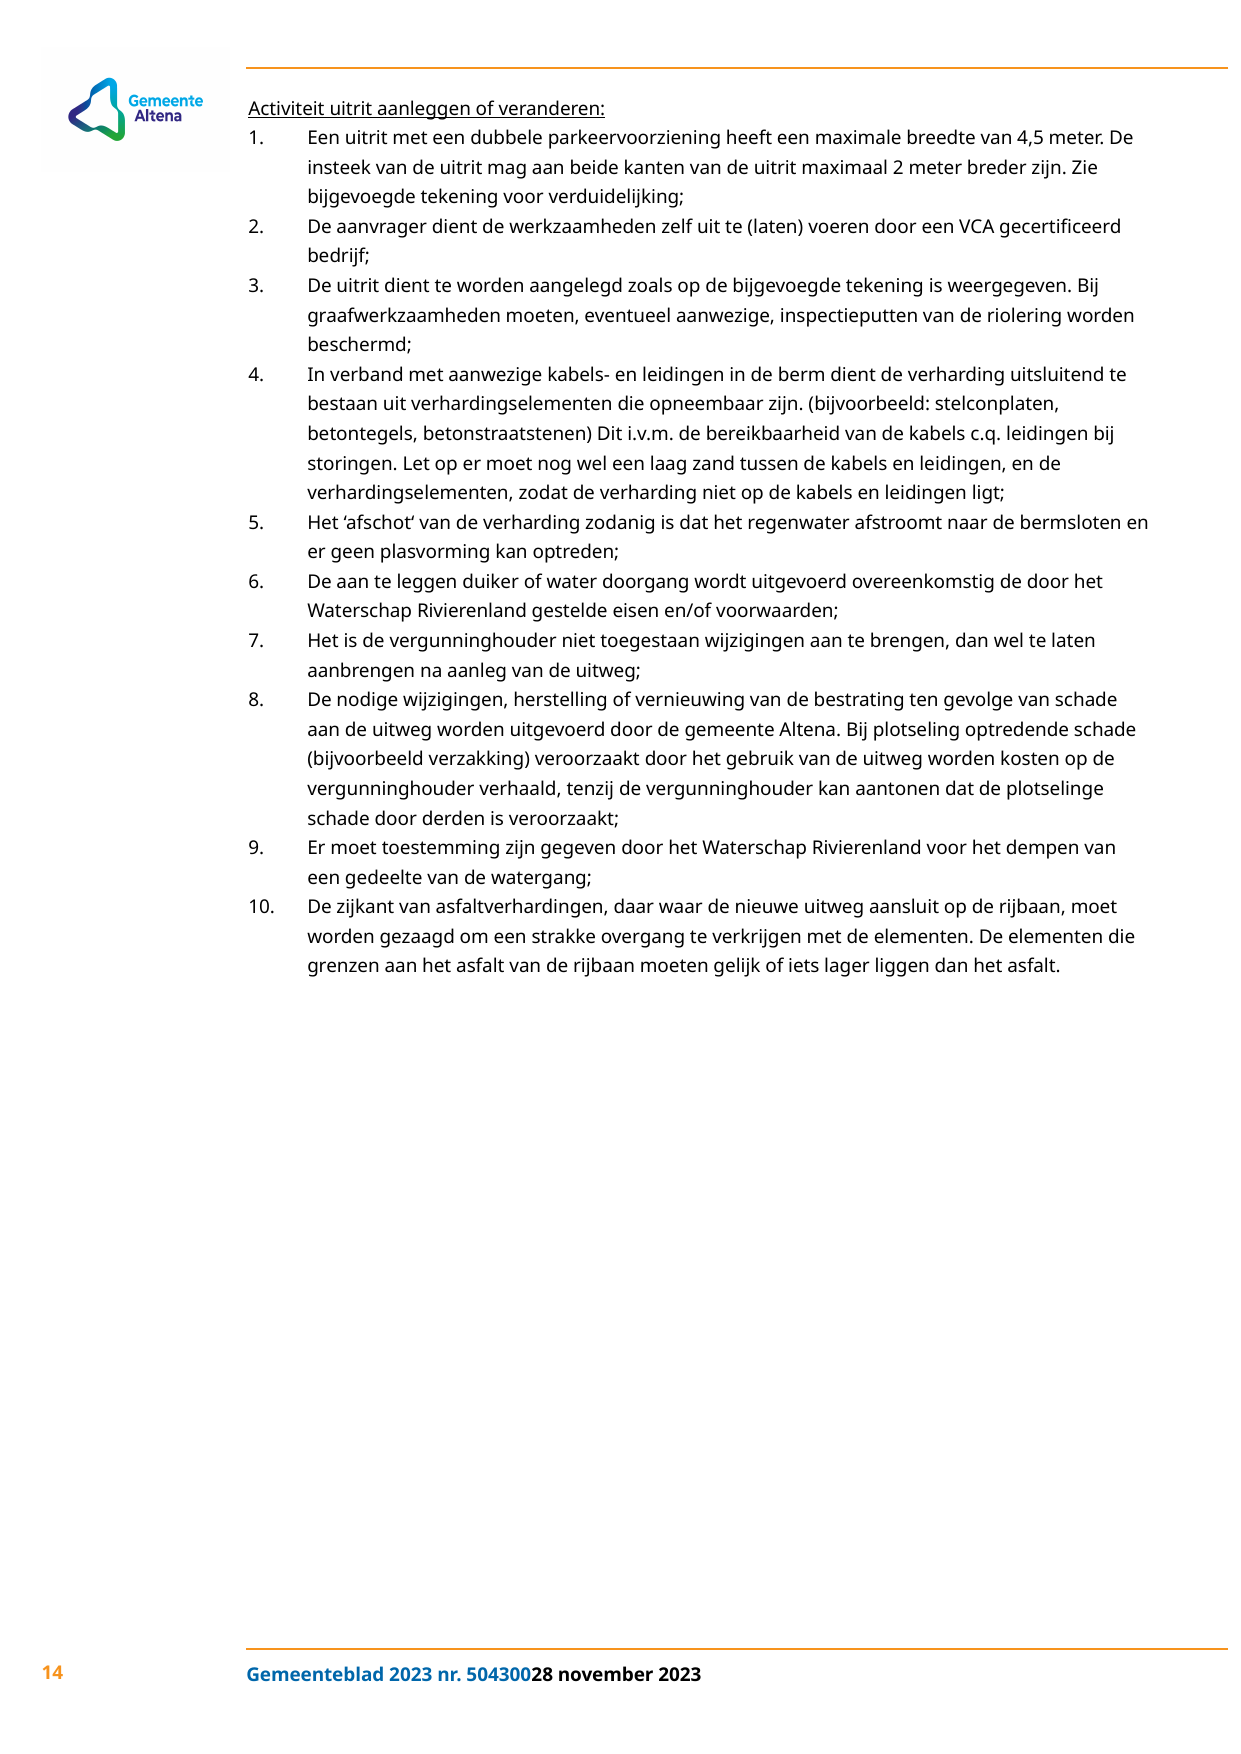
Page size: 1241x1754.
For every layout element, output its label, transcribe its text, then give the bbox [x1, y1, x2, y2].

list De nodige wijzigingen, herstelling of vernieuwing van de bestrating ten gevolge van schade aan de uitweg worden uitgevoerd door de gemeente Altena. Bij plotseling optredende schade (bijvoorbeeld verzakking) veroorzaakt door het gebruik van de uitweg worden kosten op de vergunninghouder verhaald, tenzij de vergunninghouder kan aantonen dat de plotselinge schade door derden is veroorzaakt; [248, 686, 1152, 831]
list De zijkant van asfaltverhardingen, daar waar de nieuwe uitweg aansluit op de rijbaan, moet worden gezaagd om een strakke overgang te verkrijgen met de elementen. De elementen die grenzen aan het asfalt van de rijbaan moeten gelijk of iets lager liggen dan het asfalt. [248, 893, 1152, 978]
list Een uitrit met een dubbele parkeervoorziening heeft een maximale breedte van 4,5 meter. De insteek van de uitrit mag aan beide kanten van de uitrit maximaal 2 meter breder zijn. Zie bijgevoegde tekening voor verduidelijking; [248, 124, 1152, 209]
text Activiteit uitrit aanleggen of veranderen: [248, 95, 1152, 121]
list Het ‘afschot‘ van de verharding zodanig is dat het regenwater afstroomt naar de bermsloten en er geen plasvorming kan optreden; [248, 509, 1152, 564]
list Er moet toestemming zijn gegeven door het Waterschap Rivierenland voor het dempen van een gedeelte van de watergang; [248, 834, 1152, 890]
list De uitrit dient te worden aangelegd zoals op de bijgevoegde tekening is weergegeven. Bij graafwerkzaamheden moeten, eventueel aanwezige, inspectieputten van de riolering worden beschermd; [248, 272, 1152, 357]
list In verband met aanwezige kabels- en leidingen in de berm dient de verharding uitsluitend te bestaan uit verhardingselementen die opneembaar zijn. (bijvoorbeeld: stelconplaten, betontegels, betonstraatstenen) Dit i.v.m. de bereikbaarheid van de kabels c.q. leidingen bij storingen. Let op er moet nog wel een laag zand tussen de kabels en leidingen, en de verhardingselementen, zodat de verharding niet op de kabels en leidingen ligt; [248, 361, 1152, 505]
picture [41, 47, 231, 172]
list Het is de vergunninghouder niet toegestaan wijzigingen aan te brengen, dan wel te laten aanbrengen na aanleg van de uitweg; [248, 627, 1152, 683]
list De aan te leggen duiker of water doorgang wordt uitgevoerd overeenkomstig de door het Waterschap Rivierenland gestelde eisen en/of voorwaarden; [248, 568, 1152, 623]
list De aanvrager dient de werkzaamheden zelf uit te (laten) voeren door een VCA gecertificeerd bedrijf; [248, 213, 1152, 268]
